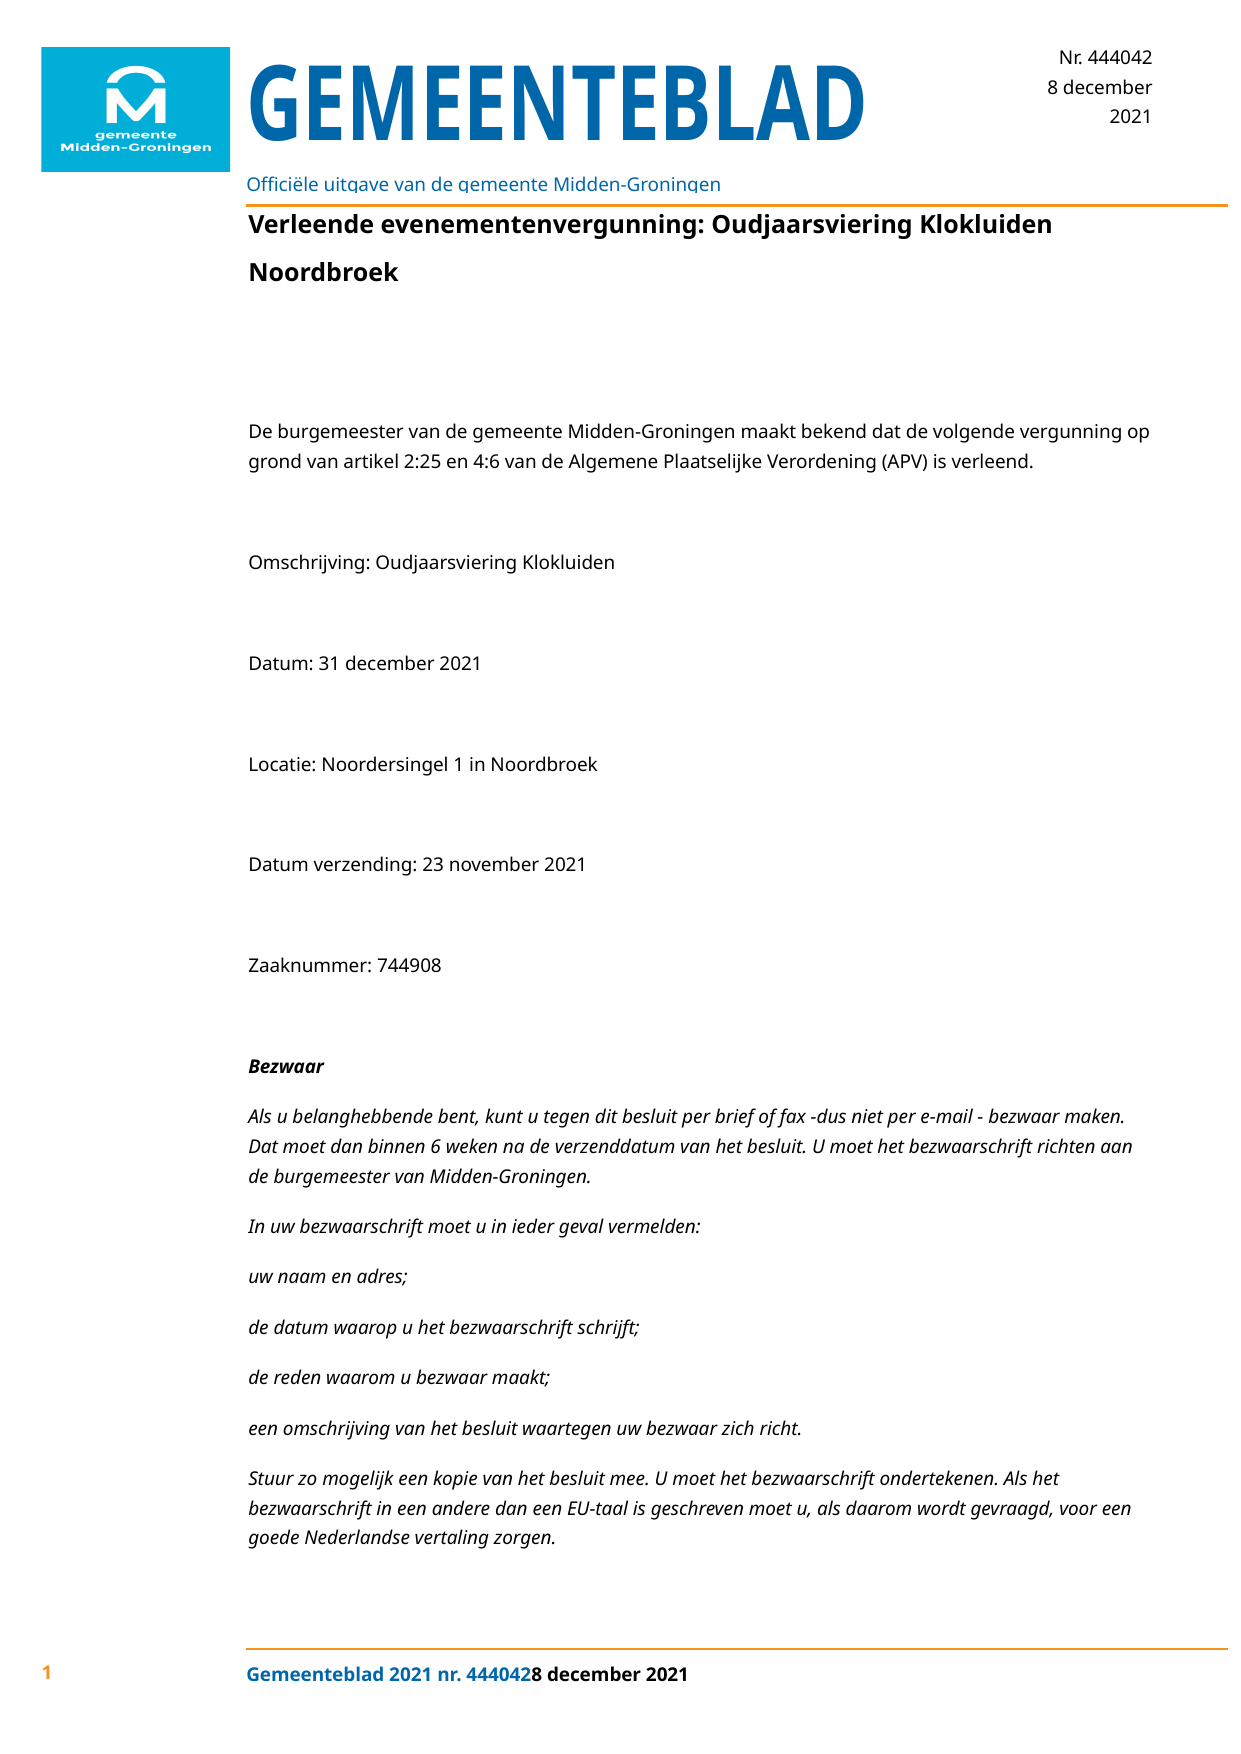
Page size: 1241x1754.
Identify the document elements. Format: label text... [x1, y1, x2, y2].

text Datum: 31 december 2021 [248, 650, 1152, 676]
text Verleende evenementenvergunning: Oudjaarsviering Klokluiden Noordbroek [248, 207, 1152, 288]
text Als u belanghebbende bent, kunt u tegen dit besluit per brief of fax -dus niet per e-mail - bezwaar maken. Dat moet dan binnen 6 weken na de verzenddatum van het besluit. U moet het bezwaarschrift richten aan de burgemeester van Midden-Groningen. [248, 1104, 1152, 1189]
text Omschrijving: Oudjaarsviering Klokluiden [248, 549, 1152, 575]
text Datum verzending: 23 november 2021 [248, 852, 1152, 877]
text de reden waarom u bezwaar maakt; [248, 1364, 1152, 1390]
picture [108, 66, 164, 82]
text In uw bezwaarschrift moet u in ieder geval vermelden: [248, 1213, 1152, 1239]
text Locatie: Noordersingel 1 in Noordbroek [248, 751, 1152, 777]
text Stuur zo mogelijk een kopie van het besluit mee. U moet het bezwaarschrift ondertekenen. Als het bezwaarschrift in een andere dan een EU-taal is geschreven moet u, als daarom wordt gevraagd, voor een goede Nederlandse vertaling zorgen. [248, 1465, 1152, 1550]
text de datum waarop u het bezwaarschrift schrijft; [248, 1314, 1152, 1340]
text Bezwaar [248, 1053, 1152, 1079]
text De burgemeester van de gemeente Midden-Groningen maakt bekend dat de volgende vergunning op grond van artikel 2:25 en 4:6 van de Algemene Plaatselijke Verordening (APV) is verleend. [248, 419, 1152, 474]
text Zaaknummer: 744908 [248, 952, 1152, 978]
text uw naam en adres; [248, 1264, 1152, 1289]
picture [184, 146, 190, 153]
text een omschrijving van het besluit waartegen uw bezwaar zich richt. [248, 1415, 1152, 1441]
picture [107, 89, 165, 122]
